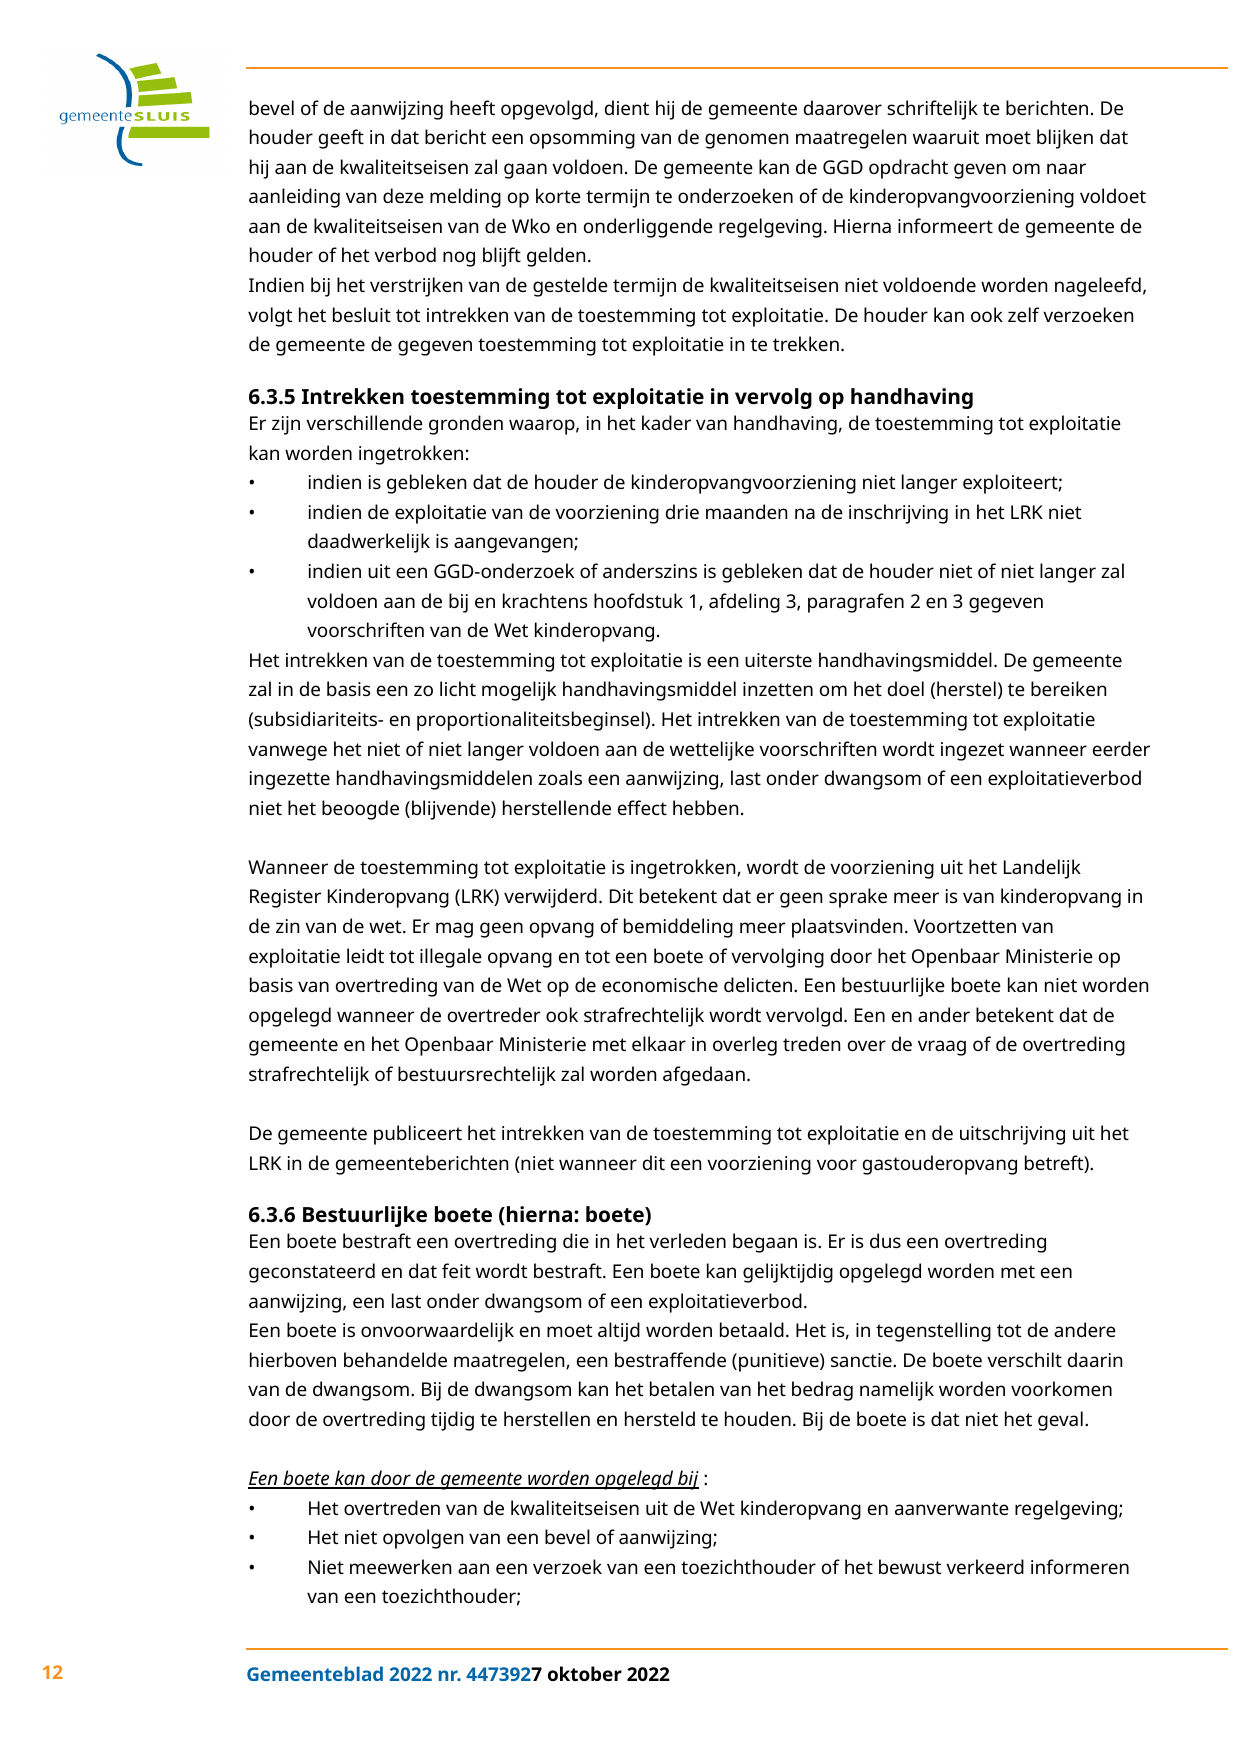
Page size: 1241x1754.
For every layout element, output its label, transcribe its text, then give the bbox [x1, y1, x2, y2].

text 6.3.6 Bestuurlijke boete (hierna: boete) [248, 1200, 1152, 1229]
list Niet meewerken aan een verzoek van een toezichthouder of het bewust verkeerd informeren van een toezichthouder; [248, 1554, 1152, 1609]
text Een boete bestraft een overtreding die in het verleden begaan is. Er is dus een overtreding geconstateerd en dat feit wordt bestraft. Een boete kan gelijktijdig opgelegd worden met een aanwijzing, een last onder dwangsom of een exploitatieverbod. [248, 1229, 1152, 1314]
list Het overtreden van de kwaliteitseisen uit de Wet kinderopvang en aanverwante regelgeving; [248, 1495, 1152, 1521]
text Indien bij het verstrijken van de gestelde termijn de kwaliteitseisen niet voldoende worden nageleefd, volgt het besluit tot intrekken van de toestemming tot exploitatie. De houder kan ook zelf verzoeken de gemeente de gegeven toestemming tot exploitatie in te trekken. [248, 272, 1152, 357]
text bevel of de aanwijzing heeft opgevolgd, dient hij de gemeente daarover schriftelijk te berichten. De houder geeft in dat bericht een opsomming van de genomen maatregelen waaruit moet blijken dat hij aan de kwaliteitseisen zal gaan voldoen. De gemeente kan de GGD opdracht geven om naar aanleiding van deze melding op korte termijn te onderzoeken of de kinderopvangvoorziening voldoet aan de kwaliteitseisen van de Wko en onderliggende regelgeving. Hierna informeert de gemeente de houder of het verbod nog blijft gelden. [248, 95, 1152, 268]
text Een boete is onvoorwaardelijk en moet altijd worden betaald. Het is, in tegenstelling tot de andere hierboven behandelde maatregelen, een bestraffende (punitieve) sanctie. De boete verschilt daarin van de dwangsom. Bij de dwangsom kan het betalen van het bedrag namelijk worden voorkomen door de overtreding tijdig te herstellen en hersteld te houden. Bij de boete is dat niet het geval. [248, 1317, 1152, 1432]
text Wanneer de toestemming tot exploitatie is ingetrokken, wordt de voorziening uit het Landelijk Register Kinderopvang (LRK) verwijderd. Dit betekent dat er geen sprake meer is van kinderopvang in de zin van de wet. Er mag geen opvang of bemiddeling meer plaatsvinden. Voortzetten van exploitatie leidt tot illegale opvang en tot een boete of vervolging door het Openbaar Ministerie op basis van overtreding van de Wet op de economische delicten. Een bestuurlijke boete kan niet worden opgelegd wanneer de overtreder ook strafrechtelijk wordt vervolgd. Een en ander betekent dat de gemeente en het Openbaar Ministerie met elkaar in overleg treden over de vraag of de overtreding strafrechtelijk of bestuursrechtelijk zal worden afgedaan. [248, 854, 1152, 1087]
text Het intrekken van de toestemming tot exploitatie is een uiterste handhavingsmiddel. De gemeente zal in de basis een zo licht mogelijk handhavingsmiddel inzetten om het doel (herstel) te bereiken (subsidiariteits- en proportionaliteitsbeginsel). Het intrekken van de toestemming tot exploitatie vanwege het niet of niet langer voldoen aan de wettelijke voorschriften wordt ingezet wanneer eerder ingezette handhavingsmiddelen zoals een aanwijzing, last onder dwangsom of een exploitatieverbod niet het beoogde (blijvende) herstellende effect hebben. [248, 647, 1152, 821]
list Het niet opvolgen van een bevel of aanwijzing; [248, 1524, 1152, 1550]
text 6.3.5 Intrekken toestemming tot exploitatie in vervolg op handhaving [248, 382, 1152, 410]
text Er zijn verschillende gronden waarop, in het kader van handhaving, de toestemming tot exploitatie kan worden ingetrokken: [248, 410, 1152, 466]
text Een boete kan door de gemeente worden opgelegd bij : [248, 1465, 1152, 1491]
list indien de exploitatie van de voorziening drie maanden na de inschrijving in het LRK niet daadwerkelijk is aangevangen; [248, 499, 1152, 554]
list indien is gebleken dat de houder de kinderopvangvoorziening niet langer exploiteert; [248, 469, 1152, 495]
text De gemeente publiceert het intrekken van de toestemming tot exploitatie en de uitschrijving uit het LRK in de gemeenteberichten (niet wanneer dit een voorziening voor gastouderopvang betreft). [248, 1120, 1152, 1176]
list indien uit een GGD-onderzoek of anderszins is gebleken dat de houder niet of niet langer zal voldoen aan de bij en krachtens hoofdstuk 1, afdeling 3, paragrafen 2 en 3 gegeven voorschriften van de Wet kinderopvang. [248, 558, 1152, 643]
picture [41, 47, 231, 172]
